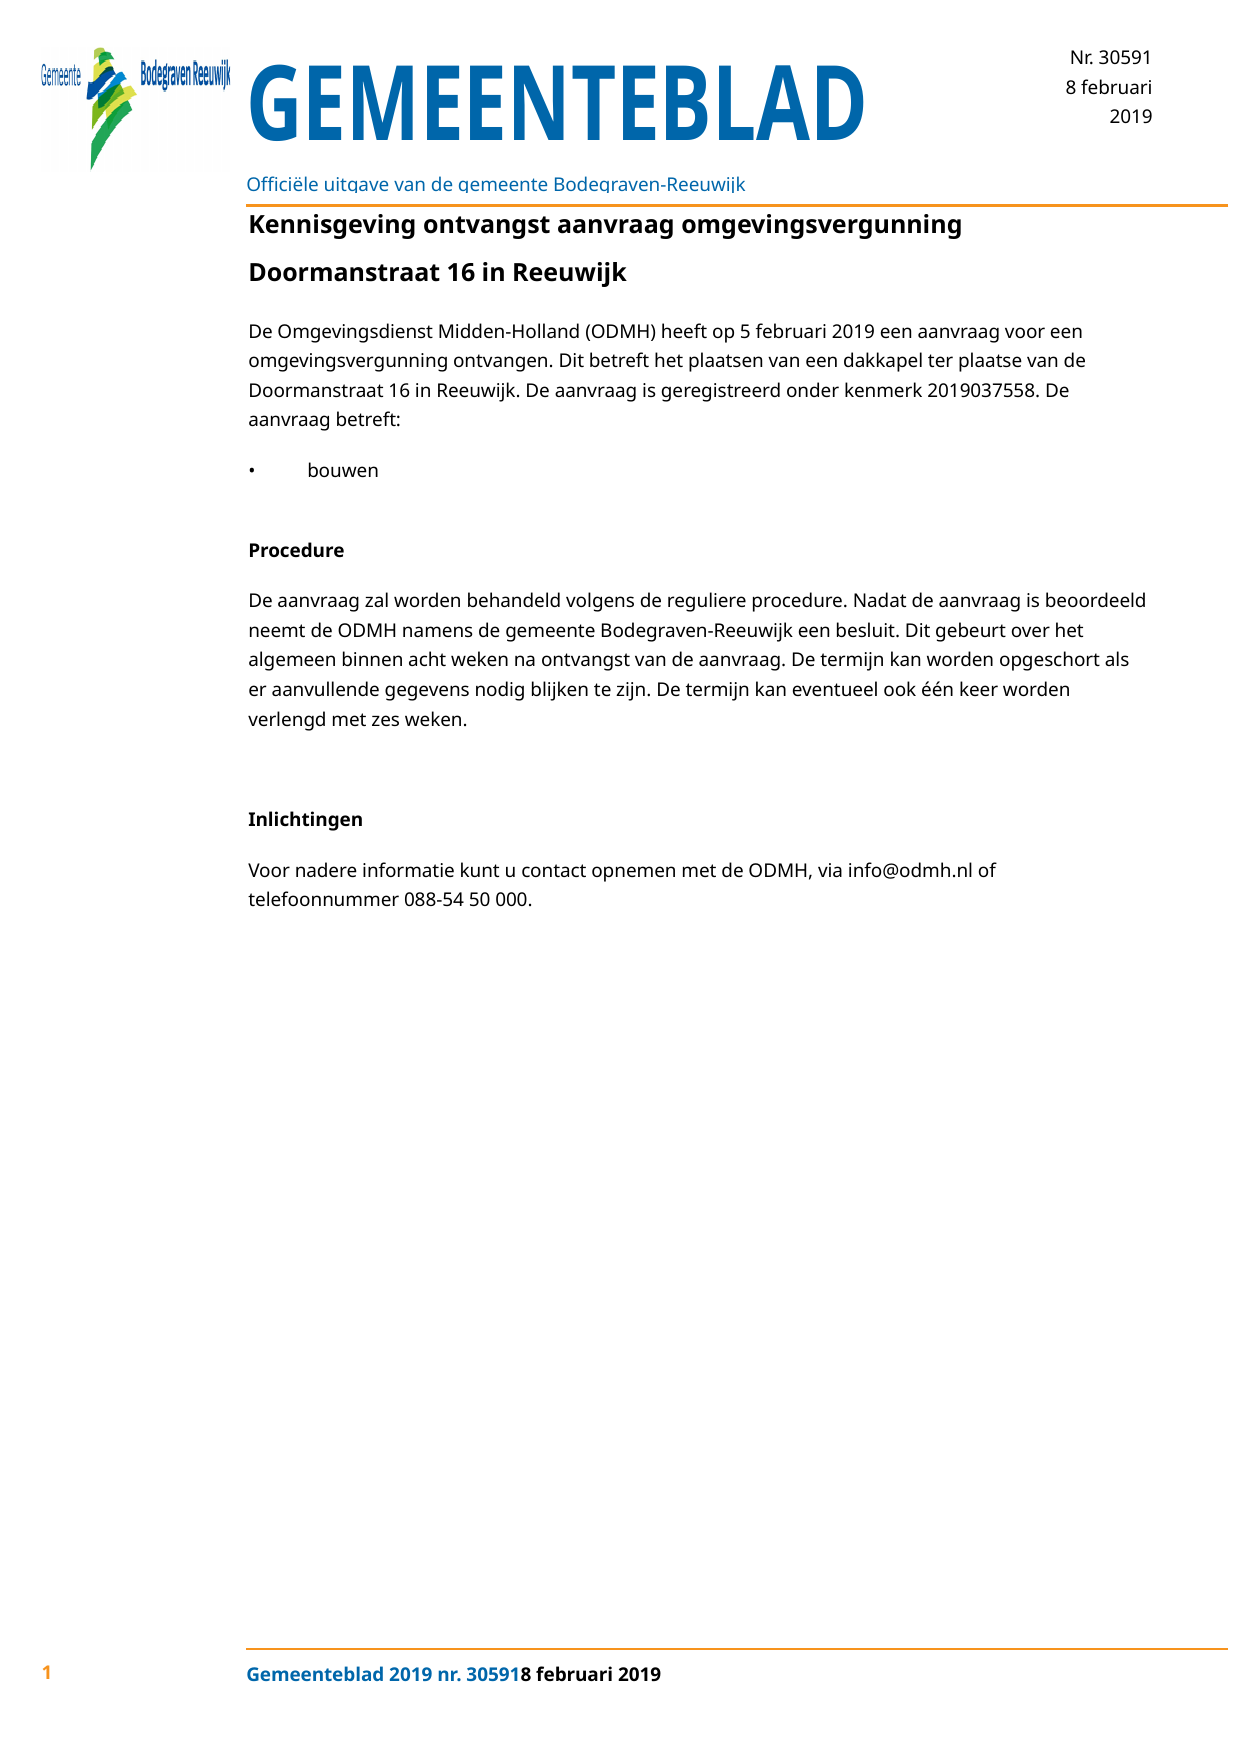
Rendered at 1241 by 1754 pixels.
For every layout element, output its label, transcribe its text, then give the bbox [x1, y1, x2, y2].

text Procedure [248, 537, 1152, 563]
text Kennisgeving ontvangst aanvraag omgevingsvergunning Doormanstraat 16 in Reeuwijk [248, 207, 1152, 288]
text Inlichtingen [248, 807, 1152, 832]
text De aanvraag zal worden behandeld volgens de reguliere procedure. Nadat de aanvraag is beoordeeld neemt de ODMH namens de gemeente Bodegraven-Reeuwijk een besluit. Dit gebeurt over het algemeen binnen acht weken na ontvangst van de aanvraag. De termijn kan worden opgeschort als er aanvullende gegevens nodig blijken te zijn. De termijn kan eventueel ook één keer worden verlengd met zes weken. [248, 587, 1152, 732]
text Voor nadere informatie kunt u contact opnemen met de ODMH, via info@odmh.nl of telefoonnummer 088-54 50 000. [248, 857, 1152, 912]
picture [41, 47, 231, 172]
text De Omgevingsdienst Midden-Holland (ODMH) heeft op 5 februari 2019 een aanvraag voor een omgevingsvergunning ontvangen. Dit betreft het plaatsen van een dakkapel ter plaatse van de Doormanstraat 16 in Reeuwijk. De aanvraag is geregistreerd onder kenmerk 2019037558. De aanvraag betreft: [248, 318, 1152, 432]
list bouwen [248, 457, 1152, 483]
